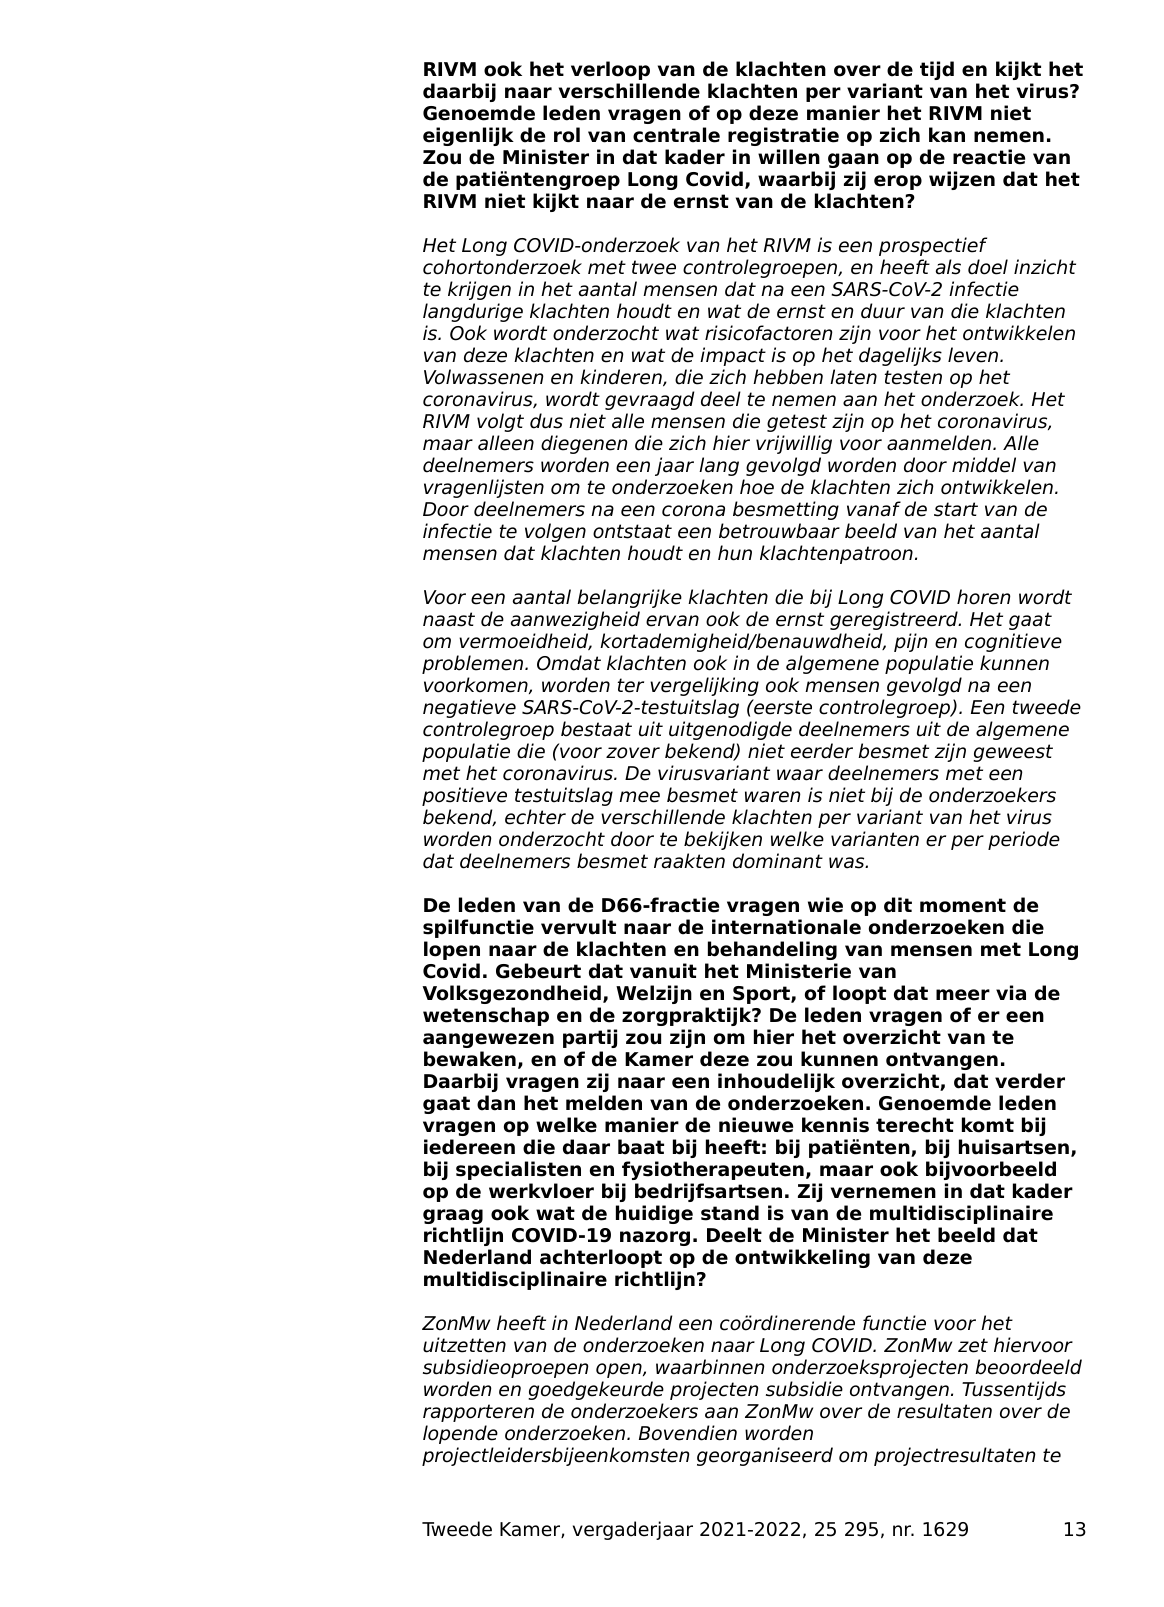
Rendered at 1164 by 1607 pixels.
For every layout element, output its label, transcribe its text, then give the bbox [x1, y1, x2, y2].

text De leden van de D66-fractie vragen wie op dit moment de spilfunctie vervult naar de internationale onderzoeken die lopen naar de klachten en behandeling van mensen met Long Covid. Gebeurt dat vanuit het Ministerie van Volksgezondheid, Welzijn en Sport, of loopt dat meer via de wetenschap en de zorgpraktijk? De leden vragen of er een aangewezen partij zou zijn om hier het overzicht van te bewaken, en of de Kamer deze zou kunnen ontvangen. Daarbij vragen zij naar een inhoudelijk overzicht, dat verder gaat dan het melden van de onderzoeken. Genoemde leden vragen op welke manier de nieuwe kennis terecht komt bij iedereen die daar baat bij heeft: bij patiënten, bij huisartsen, bij specialisten en fysiotherapeuten, maar ook bijvoorbeeld op de werkvloer bij bedrijfsartsen. Zij vernemen in dat kader graag ook wat de huidige stand is van de multidisciplinaire richtlijn COVID-19 nazorg. Deelt de Minister het beeld dat Nederland achterloopt op de ontwikkeling van deze multidisciplinaire richtlijn? [422, 895, 1087, 1291]
text Het Long COVID-onderzoek van het RIVM is een prospectief cohortonderzoek met twee controlegroepen, en heeft als doel inzicht te krijgen in het aantal mensen dat na een SARS-CoV-2 infectie langdurige klachten houdt en wat de ernst en duur van die klachten is. Ook wordt onderzocht wat risicofactoren zijn voor het ontwikkelen van deze klachten en wat de impact is op het dagelijks leven. Volwassenen en kinderen, die zich hebben laten testen op het coronavirus, wordt gevraagd deel te nemen aan het onderzoek. Het RIVM volgt dus niet alle mensen die getest zijn op het coronavirus, maar alleen diegenen die zich hier vrijwillig voor aanmelden. Alle deelnemers worden een jaar lang gevolgd worden door middel van vragenlijsten om te onderzoeken hoe de klachten zich ontwikkelen. Door deelnemers na een corona besmetting vanaf de start van de infectie te volgen ontstaat een betrouwbaar beeld van het aantal mensen dat klachten houdt en hun klachtenpatroon. [422, 235, 1087, 565]
text ZonMw heeft in Nederland een coördinerende functie voor het uitzetten van de onderzoeken naar Long COVID. ZonMw zet hiervoor subsidieoproepen open, waarbinnen onderzoeksprojecten beoordeeld worden en goedgekeurde projecten subsidie ontvangen. Tussentijds rapporteren de onderzoekers aan ZonMw over de resultaten over de lopende onderzoeken. Bovendien worden projectleidersbijeenkomsten georganiseerd om projectresultaten te [422, 1313, 1087, 1467]
text RIVM ook het verloop van de klachten over de tijd en kijkt het daarbij naar verschillende klachten per variant van het virus? Genoemde leden vragen of op deze manier het RIVM niet eigenlijk de rol van centrale registratie op zich kan nemen. Zou de Minister in dat kader in willen gaan op de reactie van de patiëntengroep Long Covid, waarbij zij erop wijzen dat het RIVM niet kijkt naar de ernst van de klachten? [422, 59, 1087, 213]
text Voor een aantal belangrijke klachten die bij Long COVID horen wordt naast de aanwezigheid ervan ook de ernst geregistreerd. Het gaat om vermoeidheid, kortademigheid/benauwdheid, pijn en cognitieve problemen. Omdat klachten ook in de algemene populatie kunnen voorkomen, worden ter vergelijking ook mensen gevolgd na een negatieve SARS-CoV-2-testuitslag (eerste controlegroep). Een tweede controlegroep bestaat uit uitgenodigde deelnemers uit de algemene populatie die (voor zover bekend) niet eerder besmet zijn geweest met het coronavirus. De virusvariant waar deelnemers met een positieve testuitslag mee besmet waren is niet bij de onderzoekers bekend, echter de verschillende klachten per variant van het virus worden onderzocht door te bekijken welke varianten er per periode dat deelnemers besmet raakten dominant was. [422, 587, 1087, 873]
